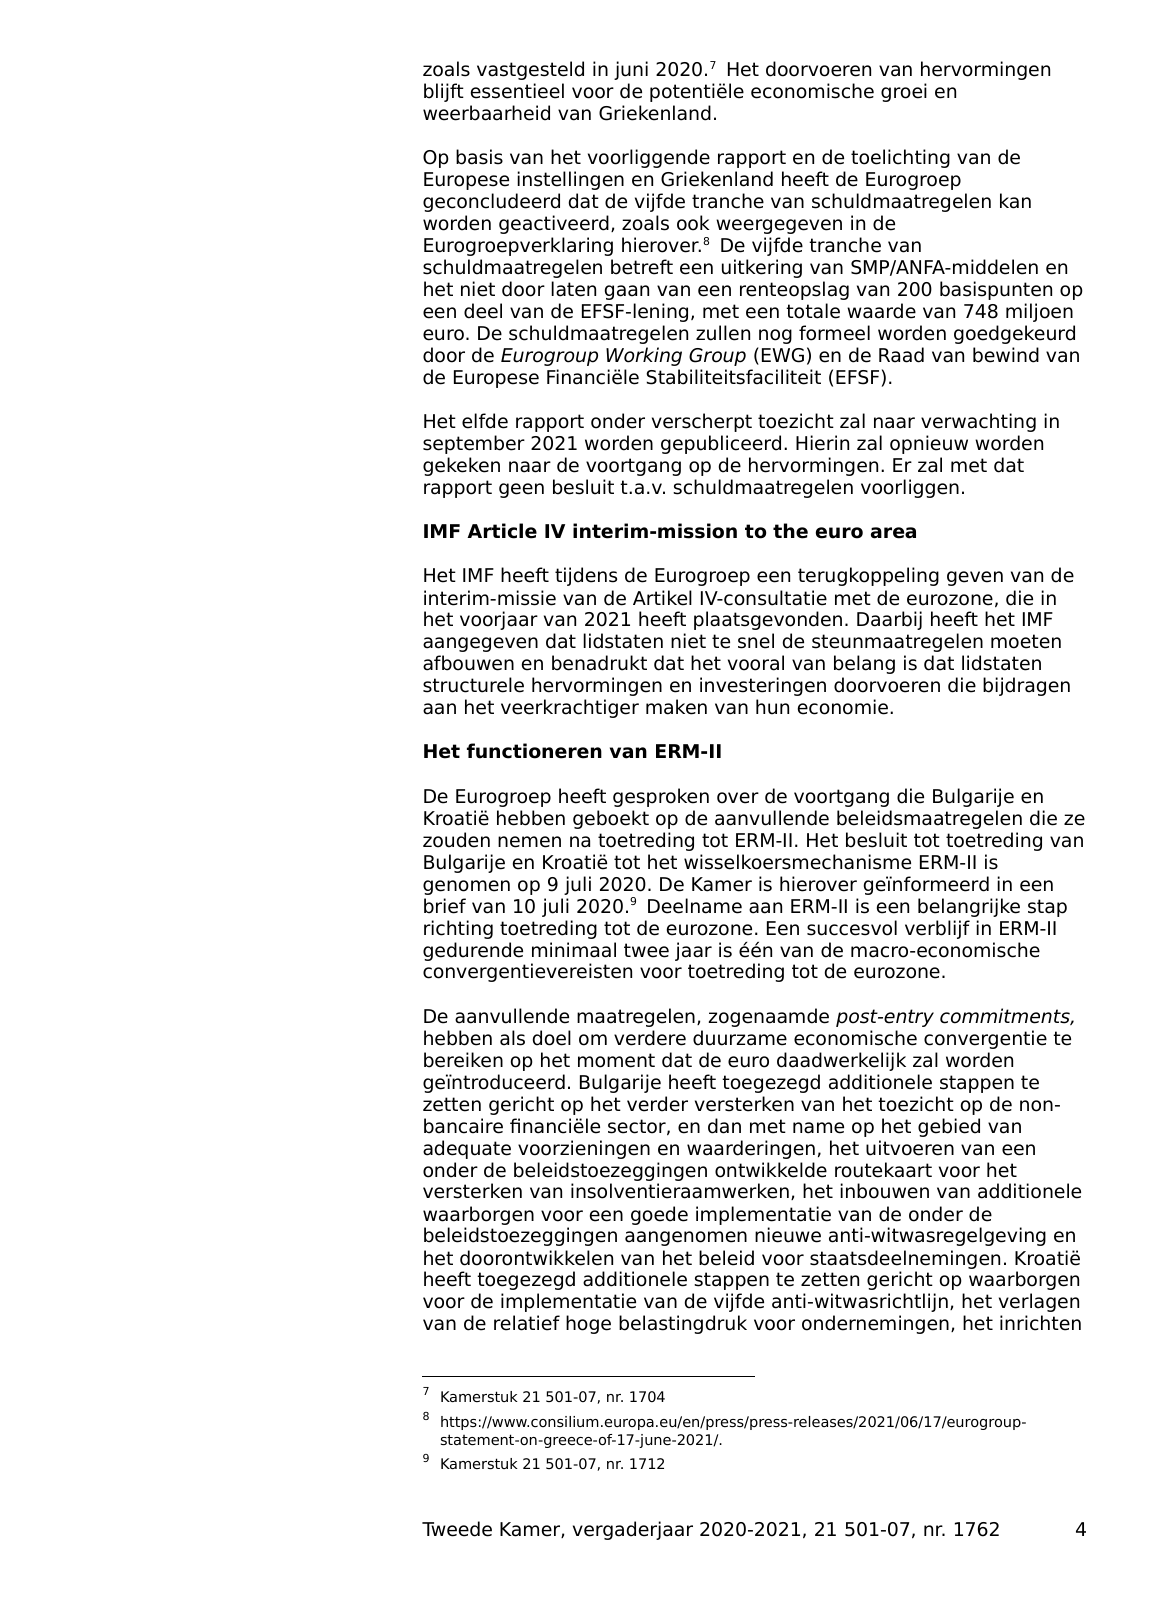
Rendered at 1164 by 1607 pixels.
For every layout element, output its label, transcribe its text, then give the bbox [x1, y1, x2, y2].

text https://www.consilium.europa.eu/en/press/press-releases/2021/06/17/eurogroup-statement-on-greece-of-17-june-2021/. [422, 1410, 1087, 1449]
subtitle Het functioneren van ERM-II [422, 741, 1087, 763]
text Kamerstuk 21 501-07, nr. 1712 [422, 1452, 1087, 1474]
text zoals vastgesteld in juni 2020. Het doorvoeren van hervormingen blijft essentieel voor de potentiële economische groei en weerbaarheid van Griekenland. [422, 59, 1087, 125]
subtitle IMF Article IV interim-mission to the euro area [422, 521, 1087, 543]
text Kamerstuk 21 501-07, nr. 1704 [422, 1385, 1087, 1407]
text De aanvullende maatregelen, zogenaamde post-entry commitments, hebben als doel om verdere duurzame economische convergentie te bereiken op het moment dat de euro daadwerkelijk zal worden geïntroduceerd. Bulgarije heeft toegezegd additionele stappen te zetten gericht op het verder versterken van het toezicht op de non-bancaire financiële sector, en dan met name op het gebied van adequate voorzieningen en waarderingen, het uitvoeren van een onder de beleidstoezeggingen ontwikkelde routekaart voor het versterken van insolventieraamwerken, het inbouwen van additionele waarborgen voor een goede implementatie van de onder de beleidstoezeggingen aangenomen nieuwe anti-witwasregelgeving en het doorontwikkelen van het beleid voor staatsdeelnemingen. Kroatië heeft toegezegd additionele stappen te zetten gericht op waarborgen voor de implementatie van de vijfde anti-witwasrichtlijn, het verlagen van de relatief hoge belastingdruk voor ondernemingen, het inrichten [422, 1006, 1087, 1335]
text Het elfde rapport onder verscherpt toezicht zal naar verwachting in september 2021 worden gepubliceerd. Hierin zal opnieuw worden gekeken naar de voortgang op de hervormingen. Er zal met dat rapport geen besluit t.a.v. schuldmaatregelen voorliggen. [422, 411, 1087, 499]
text De Eurogroep heeft gesproken over de voortgang die Bulgarije en Kroatië hebben geboekt op de aanvullende beleidsmaatregelen die ze zouden nemen na toetreding tot ERM-II. Het besluit tot toetreding van Bulgarije en Kroatië tot het wisselkoersmechanisme ERM-II is genomen op 9 juli 2020. De Kamer is hierover geïnformeerd in een brief van 10 juli 2020. Deelname aan ERM-II is een belangrijke stap richting toetreding tot de eurozone. Een succesvol verblijf in ERM-II gedurende minimaal twee jaar is één van de macro-economische convergentievereisten voor toetreding tot de eurozone. [422, 786, 1087, 983]
text Het IMF heeft tijdens de Eurogroep een terugkoppeling geven van de interim-missie van de Artikel IV-consultatie met de eurozone, die in het voorjaar van 2021 heeft plaatsgevonden. Daarbij heeft het IMF aangegeven dat lidstaten niet te snel de steunmaatregelen moeten afbouwen en benadrukt dat het vooral van belang is dat lidstaten structurele hervormingen en investeringen doorvoeren die bijdragen aan het veerkrachtiger maken van hun economie. [422, 565, 1087, 719]
text Op basis van het voorliggende rapport en de toelichting van de Europese instellingen en Griekenland heeft de Eurogroep geconcludeerd dat de vijfde tranche van schuldmaatregelen kan worden geactiveerd, zoals ook weergegeven in de Eurogroepverklaring hierover. De vijfde tranche van schuldmaatregelen betreft een uitkering van SMP/ANFA-middelen en het niet door laten gaan van een renteopslag van 200 basispunten op een deel van de EFSF-lening, met een totale waarde van 748 miljoen euro. De schuldmaatregelen zullen nog formeel worden goedgekeurd door de Eurogroup Working Group (EWG) en de Raad van bewind van de Europese Financiële Stabiliteitsfaciliteit (EFSF). [422, 147, 1087, 389]
